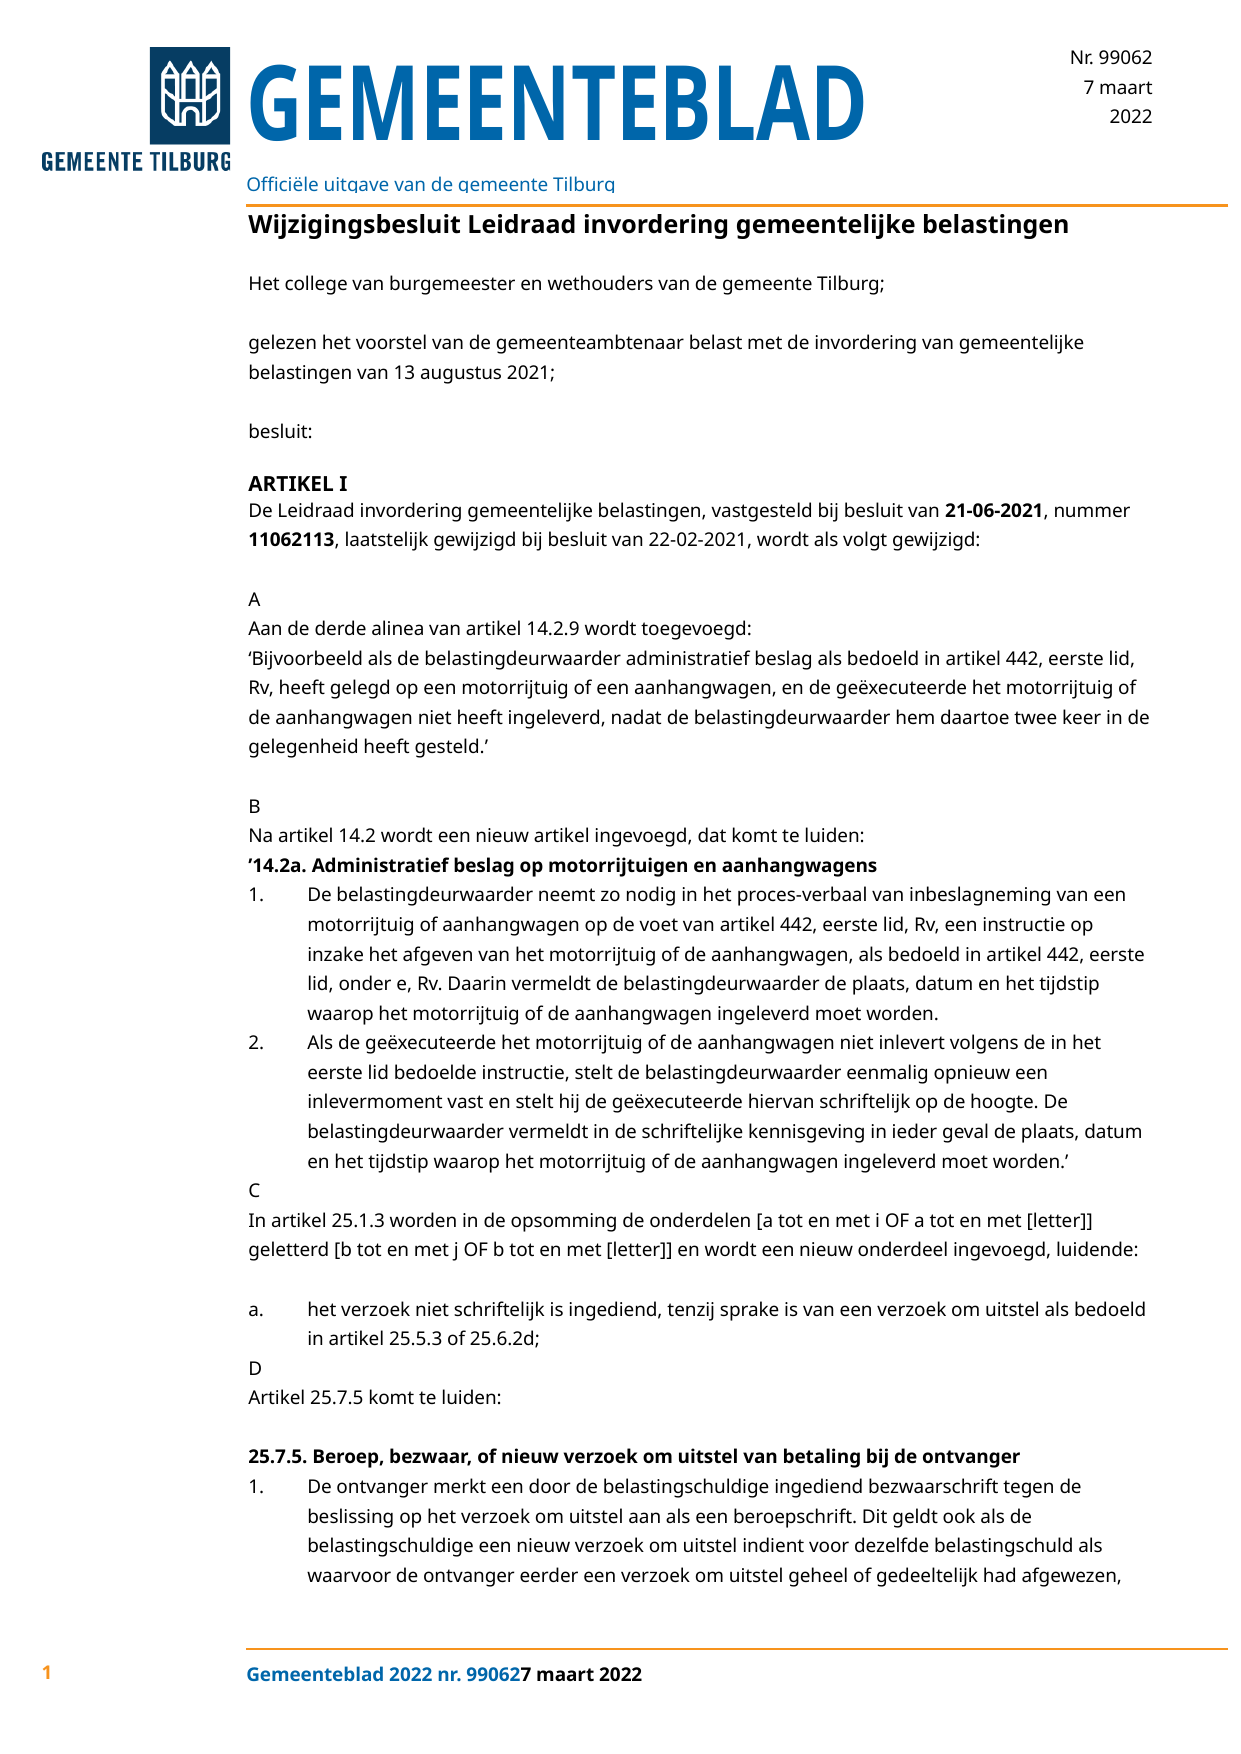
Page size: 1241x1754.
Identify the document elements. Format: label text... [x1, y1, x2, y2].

text In artikel 25.1.3 worden in de opsomming de onderdelen [a tot en met i OF a tot en met [letter]] geletterd [b tot en met j OF b tot en met [letter]] en wordt een nieuw onderdeel ingevoegd, luidende: [248, 1207, 1152, 1262]
text D [248, 1355, 1152, 1381]
text C [248, 1177, 1152, 1203]
list De belastingdeurwaarder neemt zo nodig in het proces-verbaal van inbeslagneming van een motorrijtuig of aanhangwagen op de voet van artikel 442, eerste lid, Rv, een instructie op inzake het afgeven van het motorrijtuig of de aanhangwagen, als bedoeld in artikel 442, eerste lid, onder e, Rv. Daarin vermeldt de belastingdeurwaarder de plaats, datum en het tijdstip waarop het motorrijtuig of de aanhangwagen ingeleverd moet worden. [248, 882, 1152, 1026]
text 25.7.5. Beroep, bezwaar, of nieuw verzoek om uitstel van betaling bij de ontvanger [248, 1444, 1152, 1469]
list Als de geëxecuteerde het motorrijtuig of de aanhangwagen niet inlevert volgens de in het eerste lid bedoelde instructie, stelt de belastingdeurwaarder eenmalig opnieuw een inlevermoment vast en stelt hij de geëxecuteerde hiervan schriftelijk op de hoogte. De belastingdeurwaarder vermeldt in de schriftelijke kennisgeving in ieder geval de plaats, datum en het tijdstip waarop het motorrijtuig of de aanhangwagen ingeleverd moet worden.’ [248, 1029, 1152, 1174]
text Wijzigingsbesluit Leidraad invordering gemeentelijke belastingen [248, 207, 1152, 241]
text besluit: [248, 418, 1152, 444]
text Het college van burgemeester en wethouders van de gemeente Tilburg; [248, 270, 1152, 296]
text De Leidraad invordering gemeentelijke belastingen, vastgesteld bij besluit van 21-06-2021, nummer 11062113, laatstelijk gewijzigd bij besluit van 22-02-2021, wordt als volgt gewijzigd: [248, 497, 1152, 552]
text ’14.2a. Administratief beslag op motorrijtuigen en aanhangwagens [248, 852, 1152, 878]
list het verzoek niet schriftelijk is ingediend, tenzij sprake is van een verzoek om uitstel als bedoeld in artikel 25.5.3 of 25.6.2d; [248, 1296, 1152, 1351]
text Na artikel 14.2 wordt een nieuw artikel ingevoegd, dat komt te luiden: [248, 822, 1152, 848]
text ‘Bijvoorbeeld als de belastingdeurwaarder administratief beslag als bedoeld in artikel 442, eerste lid, Rv, heeft gelegd op een motorrijtuig of een aanhangwagen, en de geëxecuteerde het motorrijtuig of de aanhangwagen niet heeft ingeleverd, nadat de belastingdeurwaarder hem daartoe twee keer in de gelegenheid heeft gesteld.’ [248, 645, 1152, 759]
list De ontvanger merkt een door de belastingschuldige ingediend bezwaarschrift tegen de beslissing op het verzoek om uitstel aan als een beroepschrift. Dit geldt ook als de belastingschuldige een nieuw verzoek om uitstel indient voor dezelfde belastingschuld als waarvoor de ontvanger eerder een verzoek om uitstel geheel of gedeeltelijk had afgewezen, [248, 1473, 1152, 1588]
text gelezen het voorstel van de gemeenteambtenaar belast met de invordering van gemeentelijke belastingen van 13 augustus 2021; [248, 329, 1152, 385]
text Artikel 25.7.5 komt te luiden: [248, 1384, 1152, 1410]
text A [248, 586, 1152, 612]
text B [248, 793, 1152, 819]
text ARTIKEL I [248, 469, 1152, 497]
text Aan de derde alinea van artikel 14.2.9 wordt toegevoegd: [248, 615, 1152, 641]
picture [41, 47, 231, 172]
